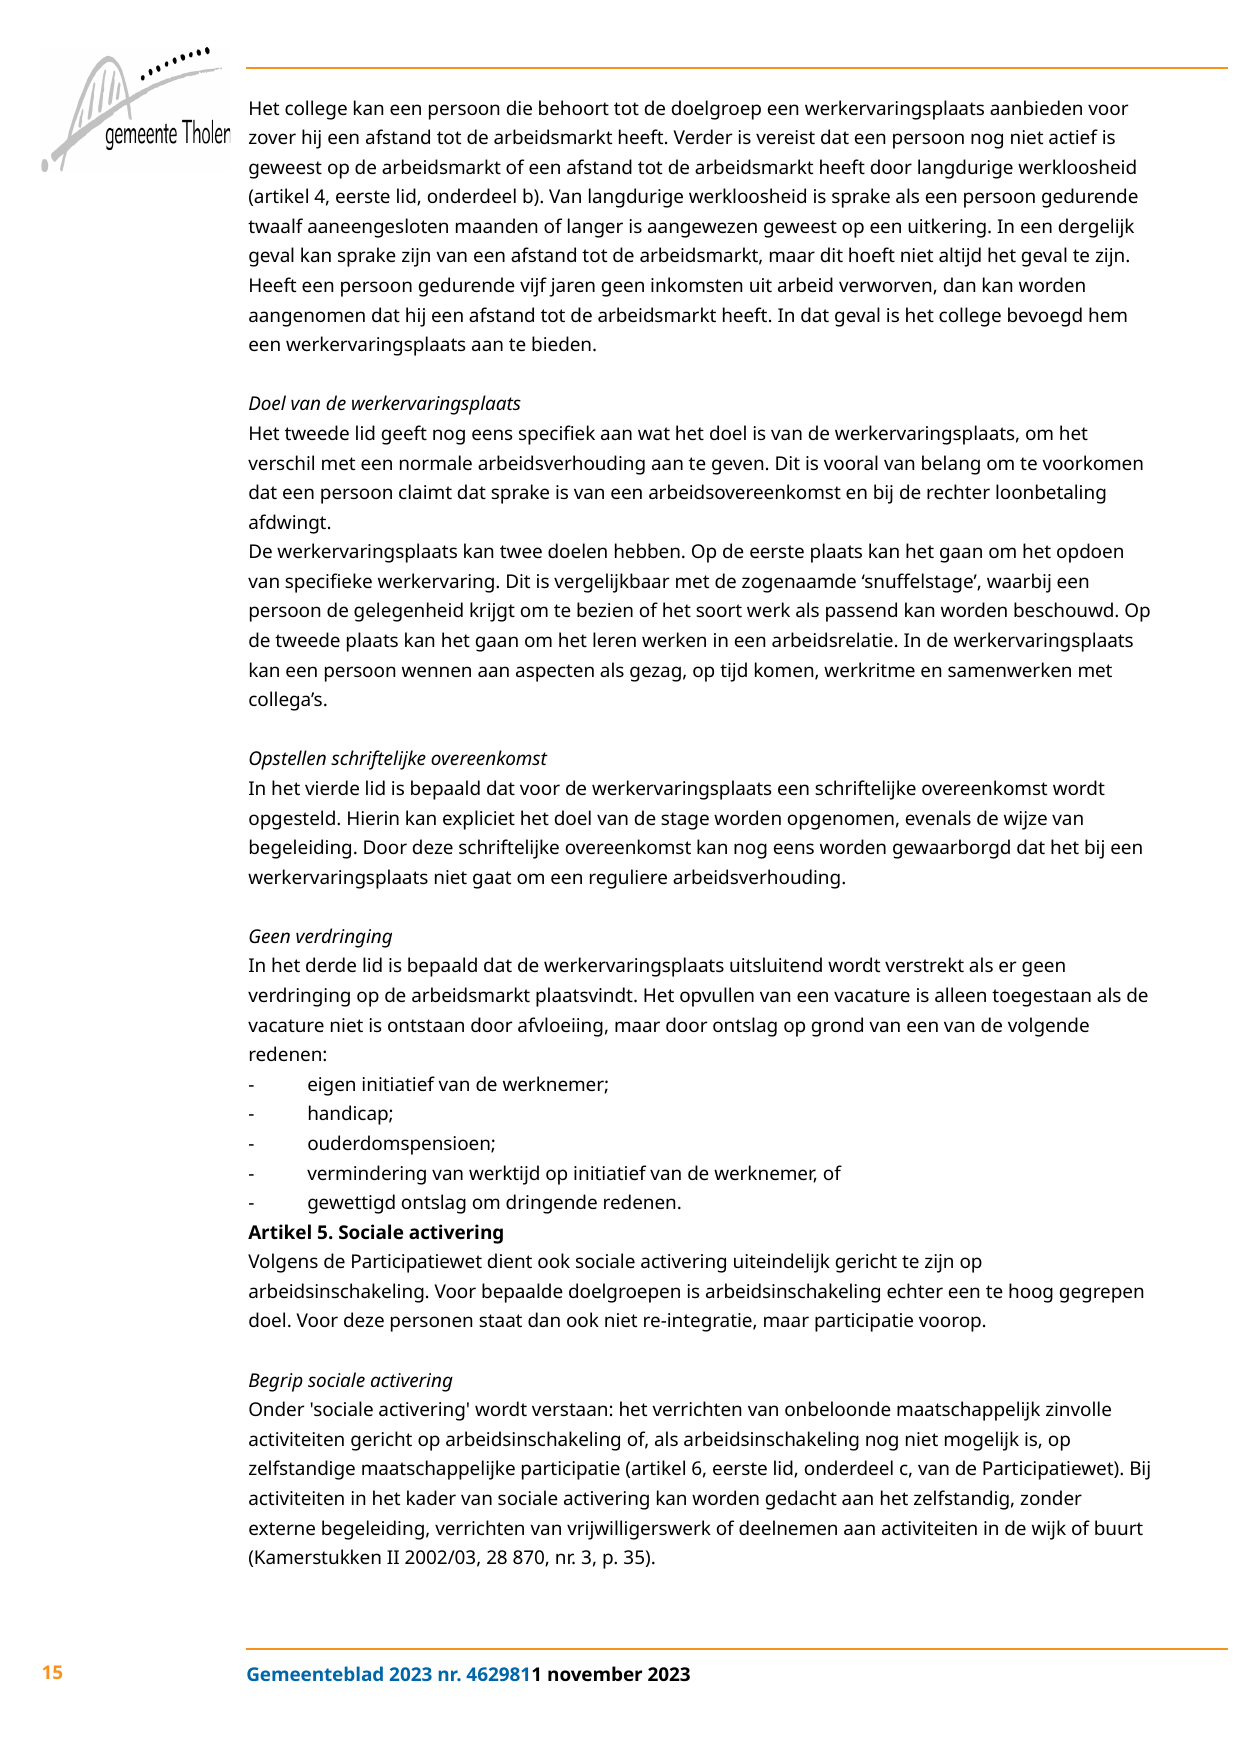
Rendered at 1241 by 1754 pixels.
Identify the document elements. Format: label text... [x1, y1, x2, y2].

text Het college kan een persoon die behoort tot de doelgroep een werkervaringsplaats aanbieden voor zover hij een afstand tot de arbeidsmarkt heeft. Verder is vereist dat een persoon nog niet actief is geweest op de arbeidsmarkt of een afstand tot de arbeidsmarkt heeft door langdurige werkloosheid (artikel 4, eerste lid, onderdeel b). Van langdurige werkloosheid is sprake als een persoon gedurende twaalf aaneengesloten maanden of langer is aangewezen geweest op een uitkering. In een dergelijk geval kan sprake zijn van een afstand tot de arbeidsmarkt, maar dit hoeft niet altijd het geval te zijn. Heeft een persoon gedurende vijf jaren geen inkomsten uit arbeid verworven, dan kan worden aangenomen dat hij een afstand tot de arbeidsmarkt heeft. In dat geval is het college bevoegd hem een werkervaringsplaats aan te bieden. [248, 95, 1152, 357]
list vermindering van werktijd op initiatief van de werknemer, of [248, 1160, 1152, 1186]
text De werkervaringsplaats kan twee doelen hebben. Op de eerste plaats kan het gaan om het opdoen van specifieke werkervaring. Dit is vergelijkbaar met de zogenaamde ‘snuffelstage’, waarbij een persoon de gelegenheid krijgt om te bezien of het soort werk als passend kan worden beschouwd. Op de tweede plaats kan het gaan om het leren werken in een arbeidsrelatie. In de werkervaringsplaats kan een persoon wennen aan aspecten als gezag, op tijd komen, werkritme en samenwerken met collega’s. [248, 538, 1152, 712]
picture [41, 47, 231, 172]
text Opstellen schriftelijke overeenkomst [248, 746, 1152, 771]
text Het tweede lid geeft nog eens specifiek aan wat het doel is van de werkervaringsplaats, om het verschil met een normale arbeidsverhouding aan te geven. Dit is vooral van belang om te voorkomen dat een persoon claimt dat sprake is van een arbeidsovereenkomst en bij de rechter loonbetaling afdwingt. [248, 420, 1152, 535]
text Volgens de Participatiewet dient ook sociale activering uiteindelijk gericht te zijn op arbeidsinschakeling. Voor bepaalde doelgroepen is arbeidsinschakeling echter een te hoog gegrepen doel. Voor deze personen staat dan ook niet re-integratie, maar participatie voorop. [248, 1248, 1152, 1333]
text In het derde lid is bepaald dat de werkervaringsplaats uitsluitend wordt verstrekt als er geen verdringing op de arbeidsmarkt plaatsvindt. Het opvullen van een vacature is alleen toegestaan als de vacature niet is ontstaan door afvloeiing, maar door ontslag op grond van een van de volgende redenen: [248, 953, 1152, 1067]
text Geen verdringing [248, 923, 1152, 949]
text Begrip sociale activering [248, 1367, 1152, 1393]
text In het vierde lid is bepaald dat voor de werkervaringsplaats een schriftelijke overeenkomst wordt opgesteld. Hierin kan expliciet het doel van de stage worden opgenomen, evenals de wijze van begeleiding. Door deze schriftelijke overeenkomst kan nog eens worden gewaarborgd dat het bij een werkervaringsplaats niet gaat om een reguliere arbeidsverhouding. [248, 775, 1152, 890]
text Onder 'sociale activering' wordt verstaan: het verrichten van onbeloonde maatschappelijk zinvolle activiteiten gericht op arbeidsinschakeling of, als arbeidsinschakeling nog niet mogelijk is, op zelfstandige maatschappelijke participatie (artikel 6, eerste lid, onderdeel c, van de Participatiewet). Bij activiteiten in het kader van sociale activering kan worden gedacht aan het zelfstandig, zonder externe begeleiding, verrichten van vrijwilligerswerk of deelnemen aan activiteiten in de wijk of buurt (Kamerstukken II 2002/03, 28 870, nr. 3, p. 35). [248, 1396, 1152, 1570]
list gewettigd ontslag om dringende redenen. [248, 1189, 1152, 1215]
list ouderdomspensioen; [248, 1130, 1152, 1156]
text Artikel 5. Sociale activering [248, 1219, 1152, 1245]
text Doel van de werkervaringsplaats [248, 391, 1152, 416]
list eigen initiatief van de werknemer; [248, 1071, 1152, 1097]
list handicap; [248, 1101, 1152, 1126]
